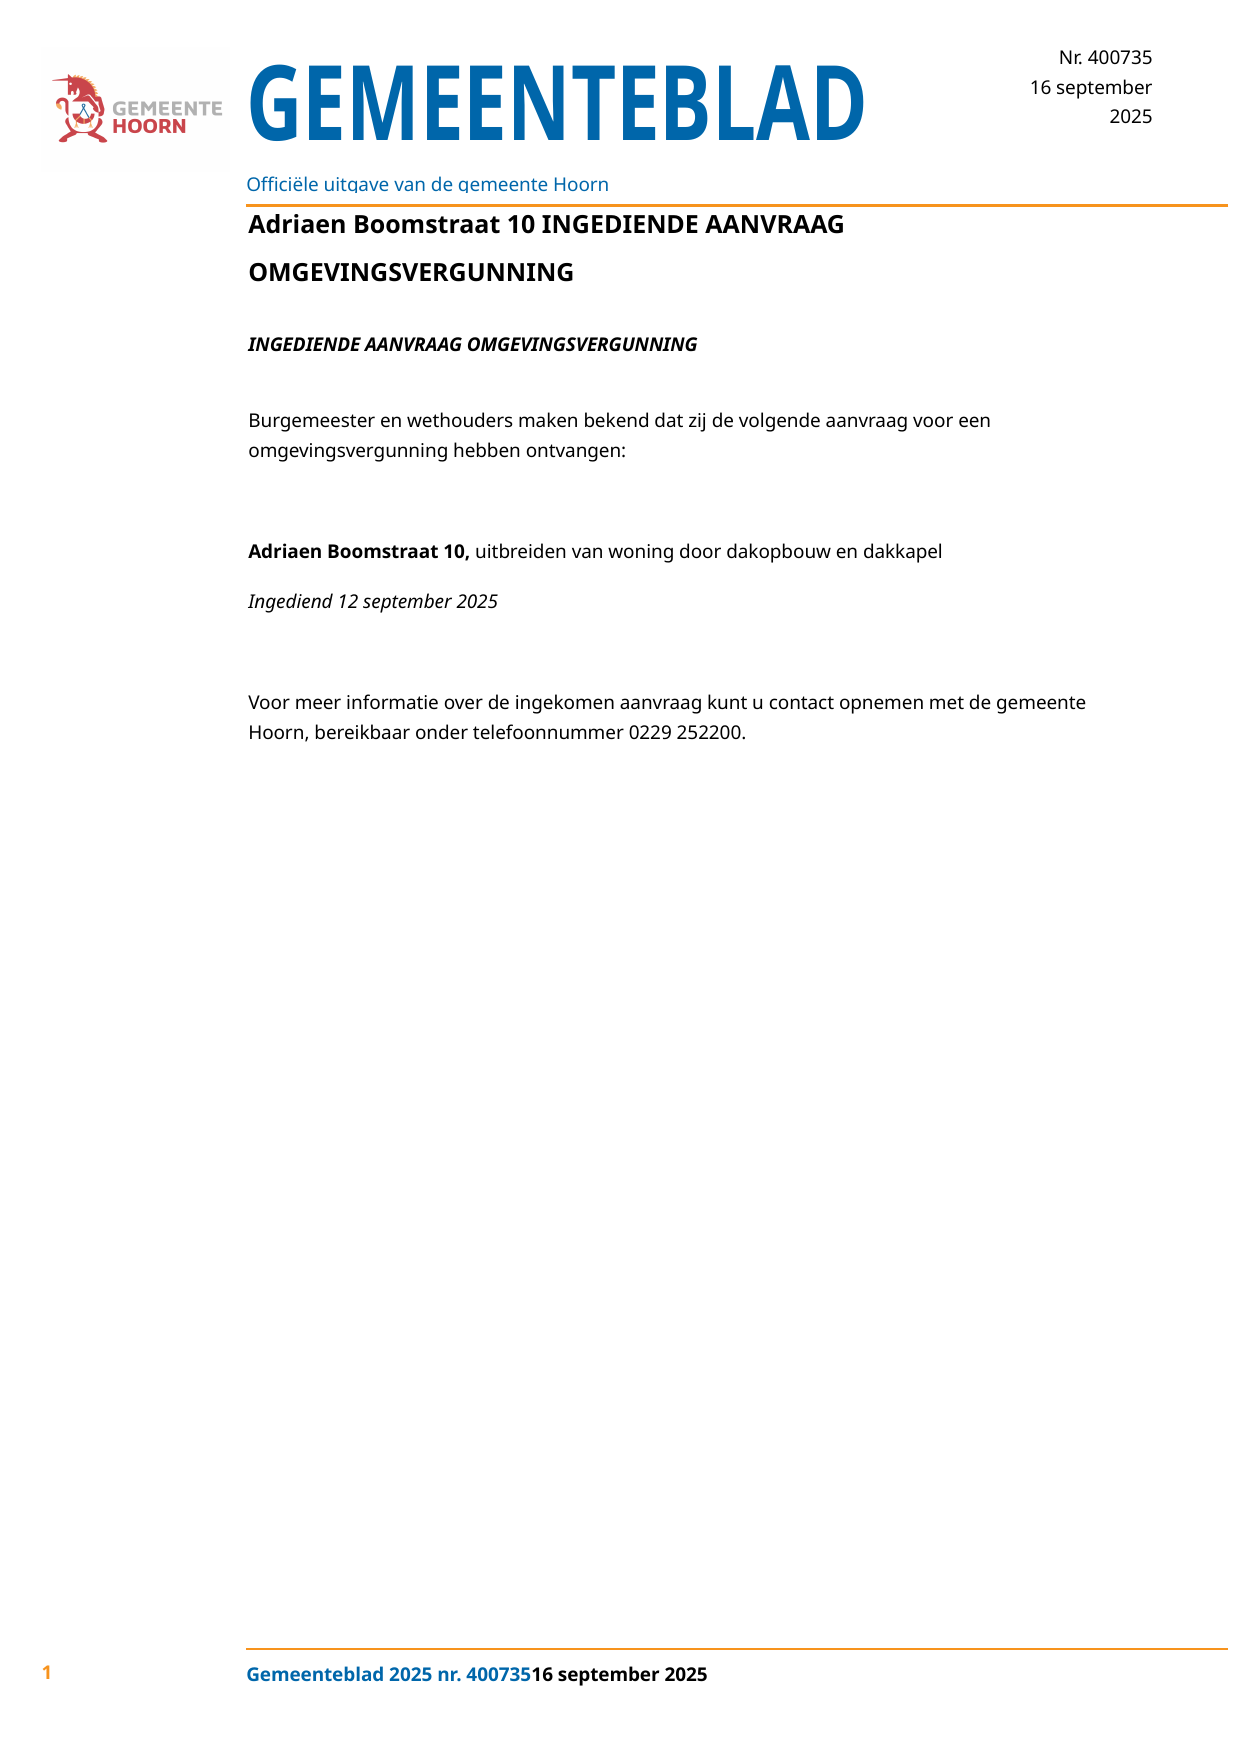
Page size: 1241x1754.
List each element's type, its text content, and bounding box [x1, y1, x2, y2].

text Voor meer informatie over de ingekomen aanvraag kunt u contact opnemen met de gemeente Hoorn, bereikbaar onder telefoonnummer 0229 252200. [248, 689, 1152, 744]
text Ingediend 12 september 2025 [248, 588, 1152, 614]
text Adriaen Boomstraat 10, uitbreiden van woning door dakopbouw en dakkapel [248, 538, 1152, 564]
text Burgemeester en wethouders maken bekend dat zij de volgende aanvraag voor een omgevingsvergunning hebben ontvangen: [248, 408, 1152, 463]
text INGEDIENDE AANVRAAG OMGEVINGSVERGUNNING [248, 331, 1152, 357]
picture [41, 47, 231, 172]
text Adriaen Boomstraat 10 INGEDIENDE AANVRAAG OMGEVINGSVERGUNNING [248, 207, 1152, 288]
